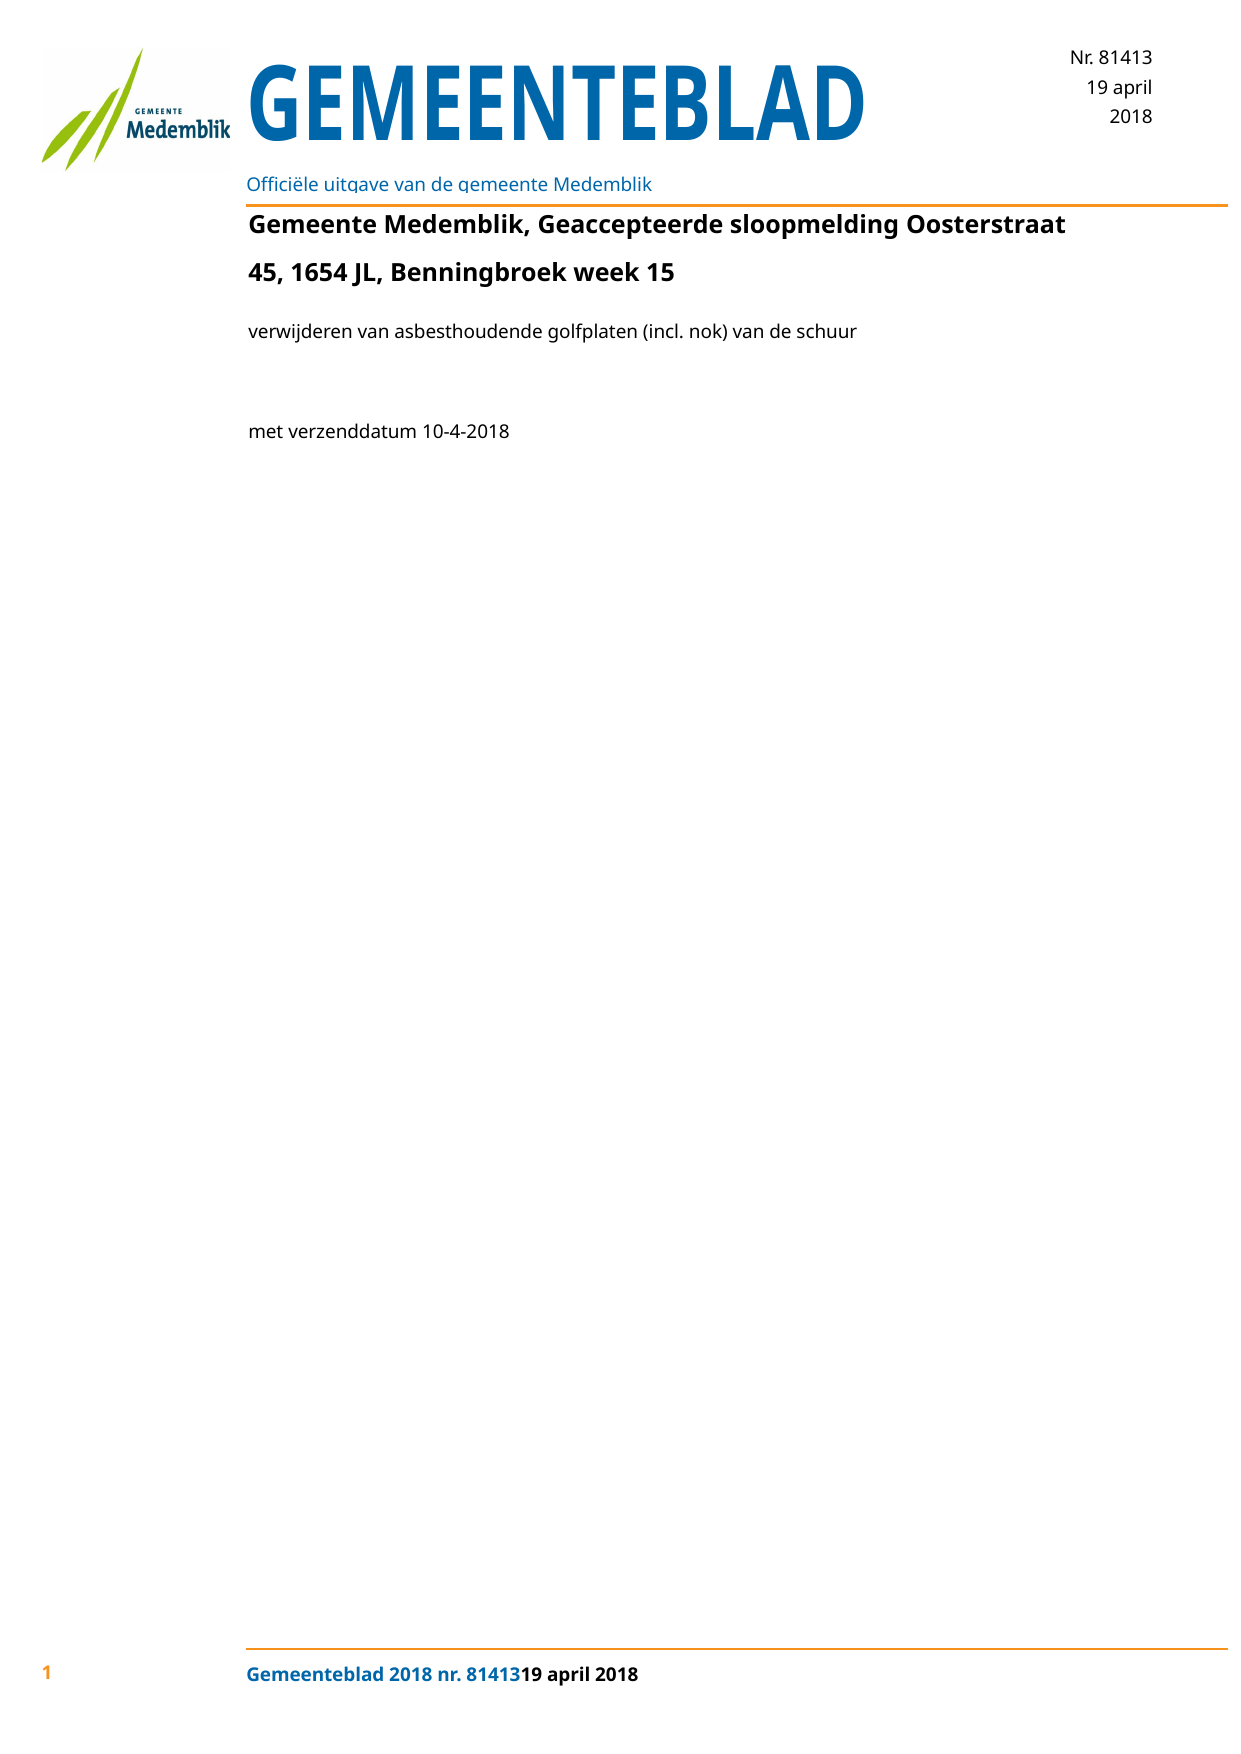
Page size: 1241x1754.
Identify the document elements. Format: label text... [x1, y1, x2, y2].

picture [41, 47, 231, 172]
text met verzenddatum 10-4-2018 [248, 419, 1152, 444]
text Gemeente Medemblik, Geaccepteerde sloopmelding Oosterstraat 45, 1654 JL, Benningbroek week 15 [248, 207, 1152, 288]
text verwijderen van asbesthoudende golfplaten (incl. nok) van de schuur [248, 318, 1152, 344]
